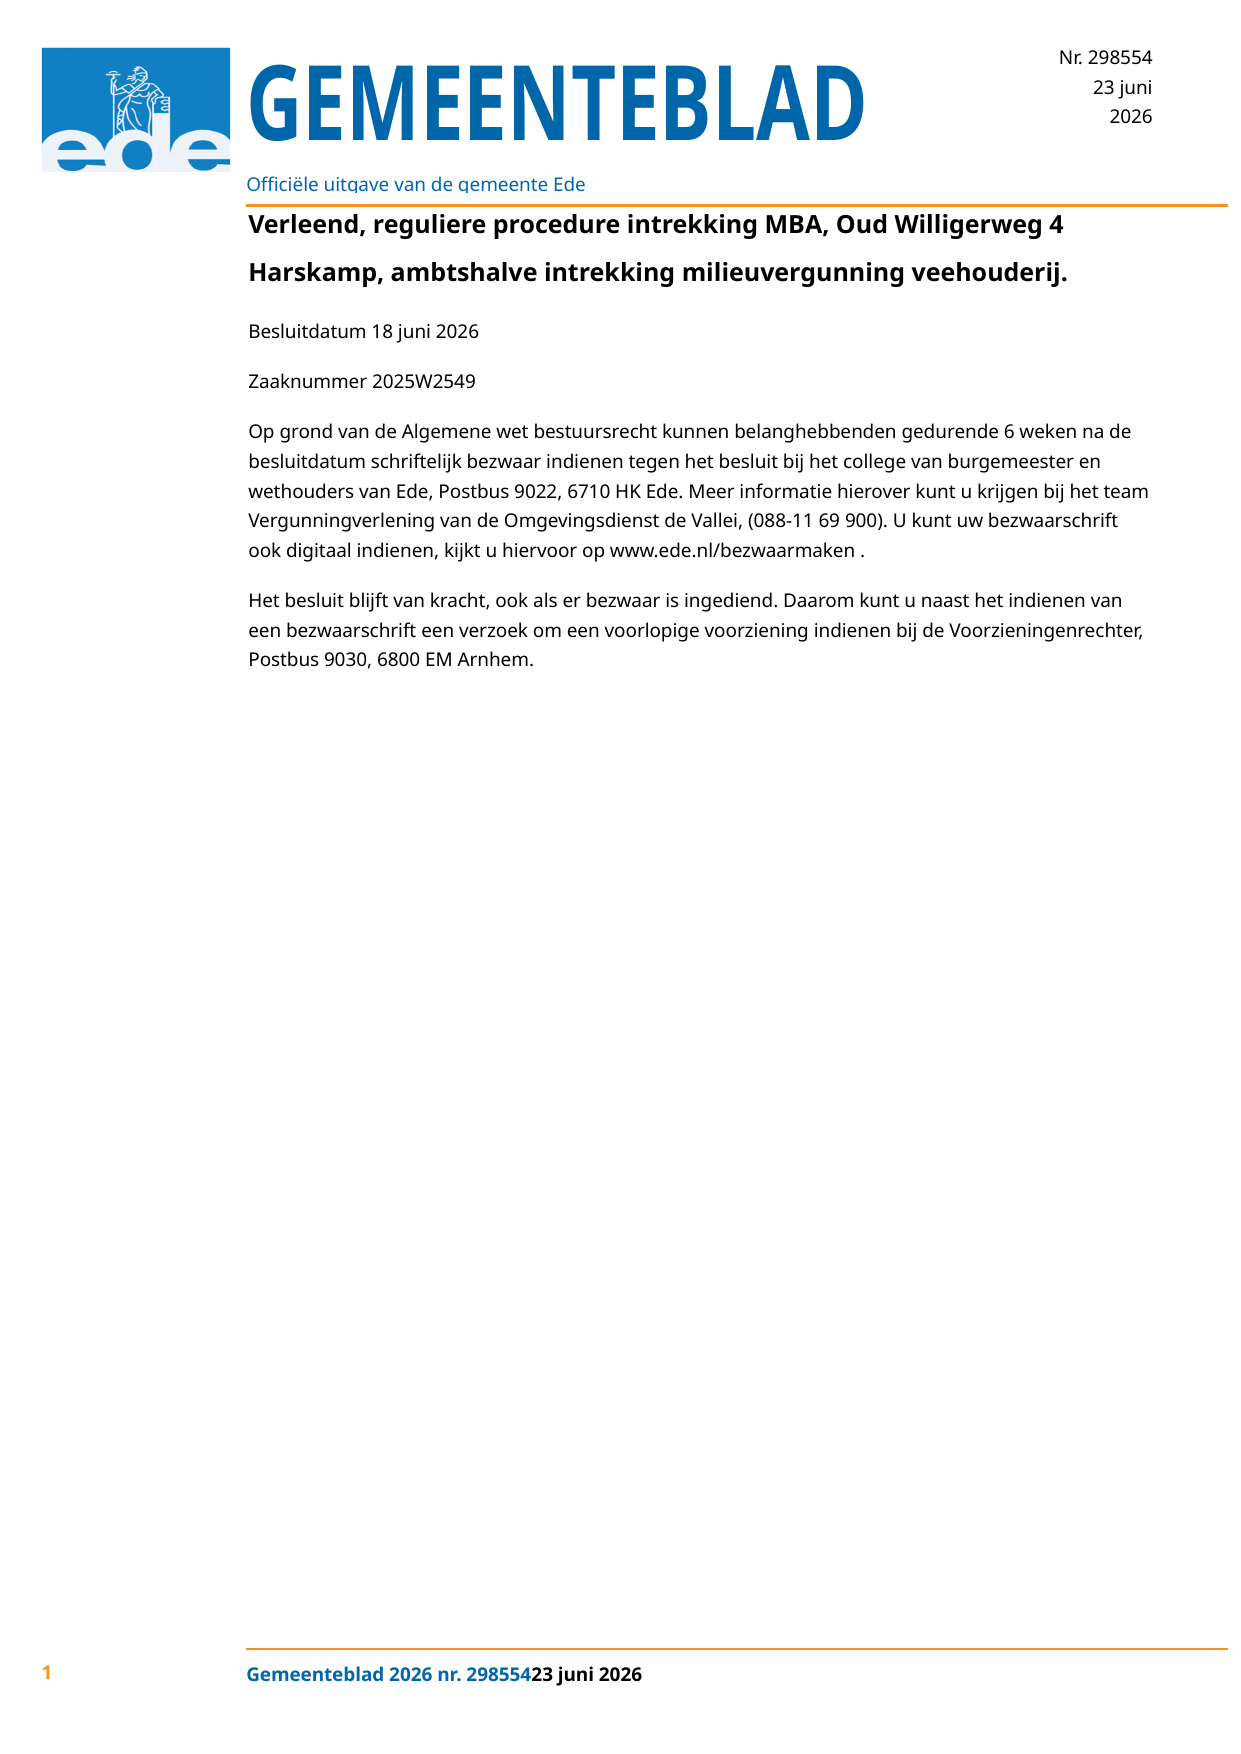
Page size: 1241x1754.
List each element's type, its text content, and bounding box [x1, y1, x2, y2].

picture [41, 47, 231, 172]
text Zaaknummer 2025W2549 [248, 368, 1152, 394]
text Op grond van de Algemene wet bestuursrecht kunnen belanghebbenden gedurende 6 weken na de besluitdatum schriftelijk bezwaar indienen tegen het besluit bij het college van burgemeester en wethouders van Ede, Postbus 9022, 6710 HK Ede. Meer informatie hierover kunt u krijgen bij het team Vergunningverlening van de Omgevingsdienst de Vallei, (088-11 69 900). U kunt uw bezwaarschrift ook digitaal indienen, kijkt u hiervoor op www.ede.nl/bezwaarmaken . [248, 419, 1152, 563]
text Het besluit blijft van kracht, ook als er bezwaar is ingediend. Daarom kunt u naast het indienen van een bezwaarschrift een verzoek om een voorlopige voorziening indienen bij de Voorzieningenrechter, Postbus 9030, 6800 EM Arnhem. [248, 587, 1152, 672]
text Besluitdatum 18 juni 2026 [248, 318, 1152, 344]
text Verleend, reguliere procedure intrekking MBA, Oud Willigerweg 4 Harskamp, ambtshalve intrekking milieuvergunning veehouderij. [248, 207, 1152, 288]
